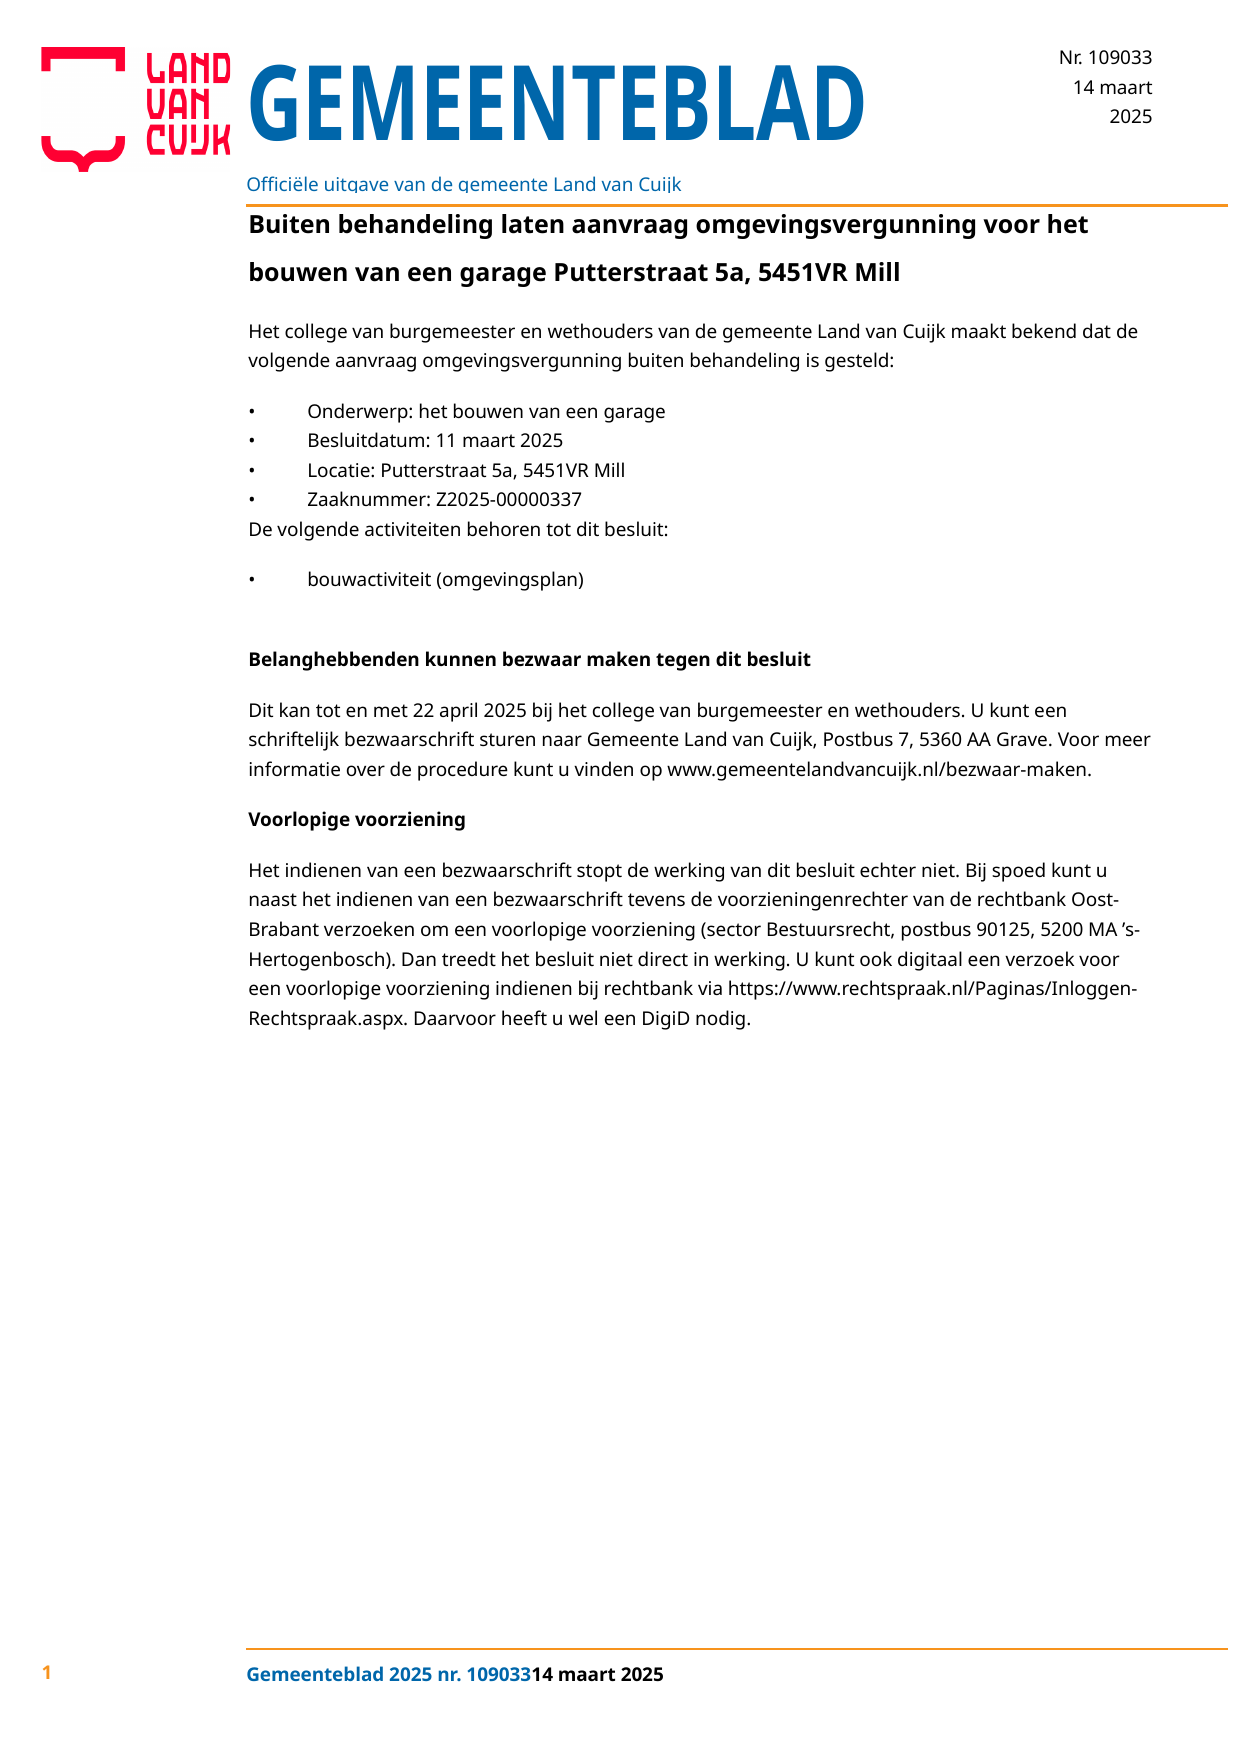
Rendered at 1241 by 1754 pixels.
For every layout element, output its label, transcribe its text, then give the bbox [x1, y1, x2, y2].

text Dit kan tot en met 22 april 2025 bij het college van burgemeester en wethouders. U kunt een schriftelijk bezwaarschrift sturen naar Gemeente Land van Cuijk, Postbus 7, 5360 AA Grave. Voor meer informatie over de procedure kunt u vinden op www.gemeentelandvancuijk.nl/bezwaar-maken. [248, 697, 1152, 782]
text De volgende activiteiten behoren tot dit besluit: [248, 516, 1152, 542]
list Onderwerp: het bouwen van een garage [248, 398, 1152, 424]
text Het college van burgemeester en wethouders van de gemeente Land van Cuijk maakt bekend dat de volgende aanvraag omgevingsvergunning buiten behandeling is gesteld: [248, 318, 1152, 373]
text Voorlopige voorziening [248, 807, 1152, 832]
list bouwactiviteit (omgevingsplan) [248, 567, 1152, 592]
list Besluitdatum: 11 maart 2025 [248, 427, 1152, 453]
list Zaaknummer: Z2025-00000337 [248, 487, 1152, 512]
picture [41, 47, 231, 172]
list Locatie: Putterstraat 5a, 5451VR Mill [248, 457, 1152, 483]
text Belanghebbenden kunnen bezwaar maken tegen dit besluit [248, 647, 1152, 672]
text Het indienen van een bezwaarschrift stopt de werking van dit besluit echter niet. Bij spoed kunt u naast het indienen van een bezwaarschrift tevens de voorzieningenrechter van de rechtbank Oost-Brabant verzoeken om een voorlopige voorziening (sector Bestuursrecht, postbus 90125, 5200 MA ’s-Hertogenbosch). Dan treedt het besluit niet direct in werking. U kunt ook digitaal een verzoek voor een voorlopige voorziening indienen bij rechtbank via https://www.rechtspraak.nl/Paginas/Inloggen-Rechtspraak.aspx. Daarvoor heeft u wel een DigiD nodig. [248, 857, 1152, 1031]
text Buiten behandeling laten aanvraag omgevingsvergunning voor het bouwen van een garage Putterstraat 5a, 5451VR Mill [248, 207, 1152, 288]
